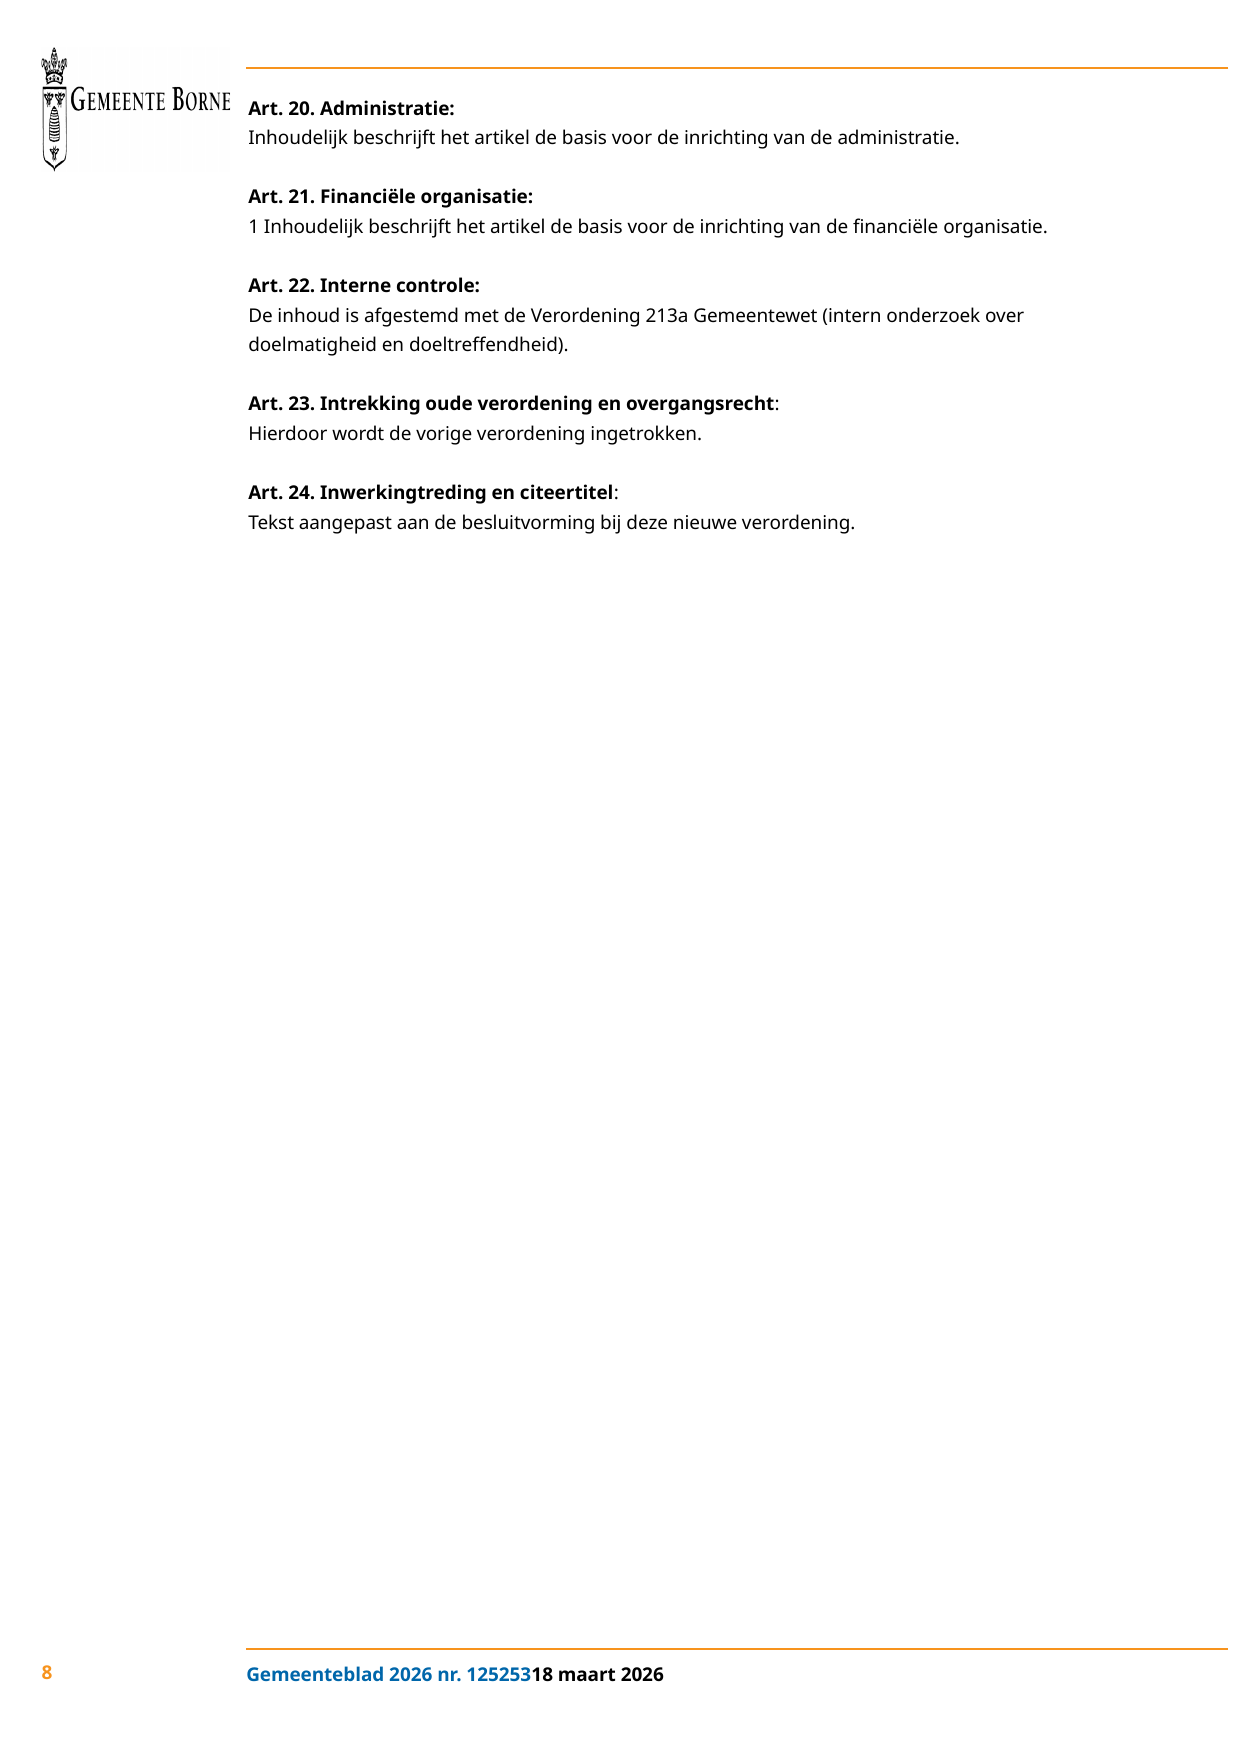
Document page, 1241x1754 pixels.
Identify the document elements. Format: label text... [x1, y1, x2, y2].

text Tekst aangepast aan de besluitvorming bij deze nieuwe verordening. [248, 509, 1152, 535]
text Art. 21. Financiële organisatie: [248, 183, 1152, 209]
text Art. 23. Intrekking oude verordening en overgangsrecht: [248, 391, 1152, 416]
text De inhoud is afgestemd met de Verordening 213a Gemeentewet (intern onderzoek over doelmatigheid en doeltreffendheid). [248, 302, 1152, 357]
text 1 Inhoudelijk beschrijft het artikel de basis voor de inrichting van de financiële organisatie. [248, 213, 1152, 239]
text Inhoudelijk beschrijft het artikel de basis voor de inrichting van de administratie. [248, 124, 1152, 150]
text Art. 24. Inwerkingtreding en citeertitel: [248, 479, 1152, 505]
text Art. 22. Interne controle: [248, 272, 1152, 298]
picture [41, 47, 231, 172]
text Art. 20. Administratie: [248, 95, 1152, 121]
text Hierdoor wordt de vorige verordening ingetrokken. [248, 420, 1152, 446]
